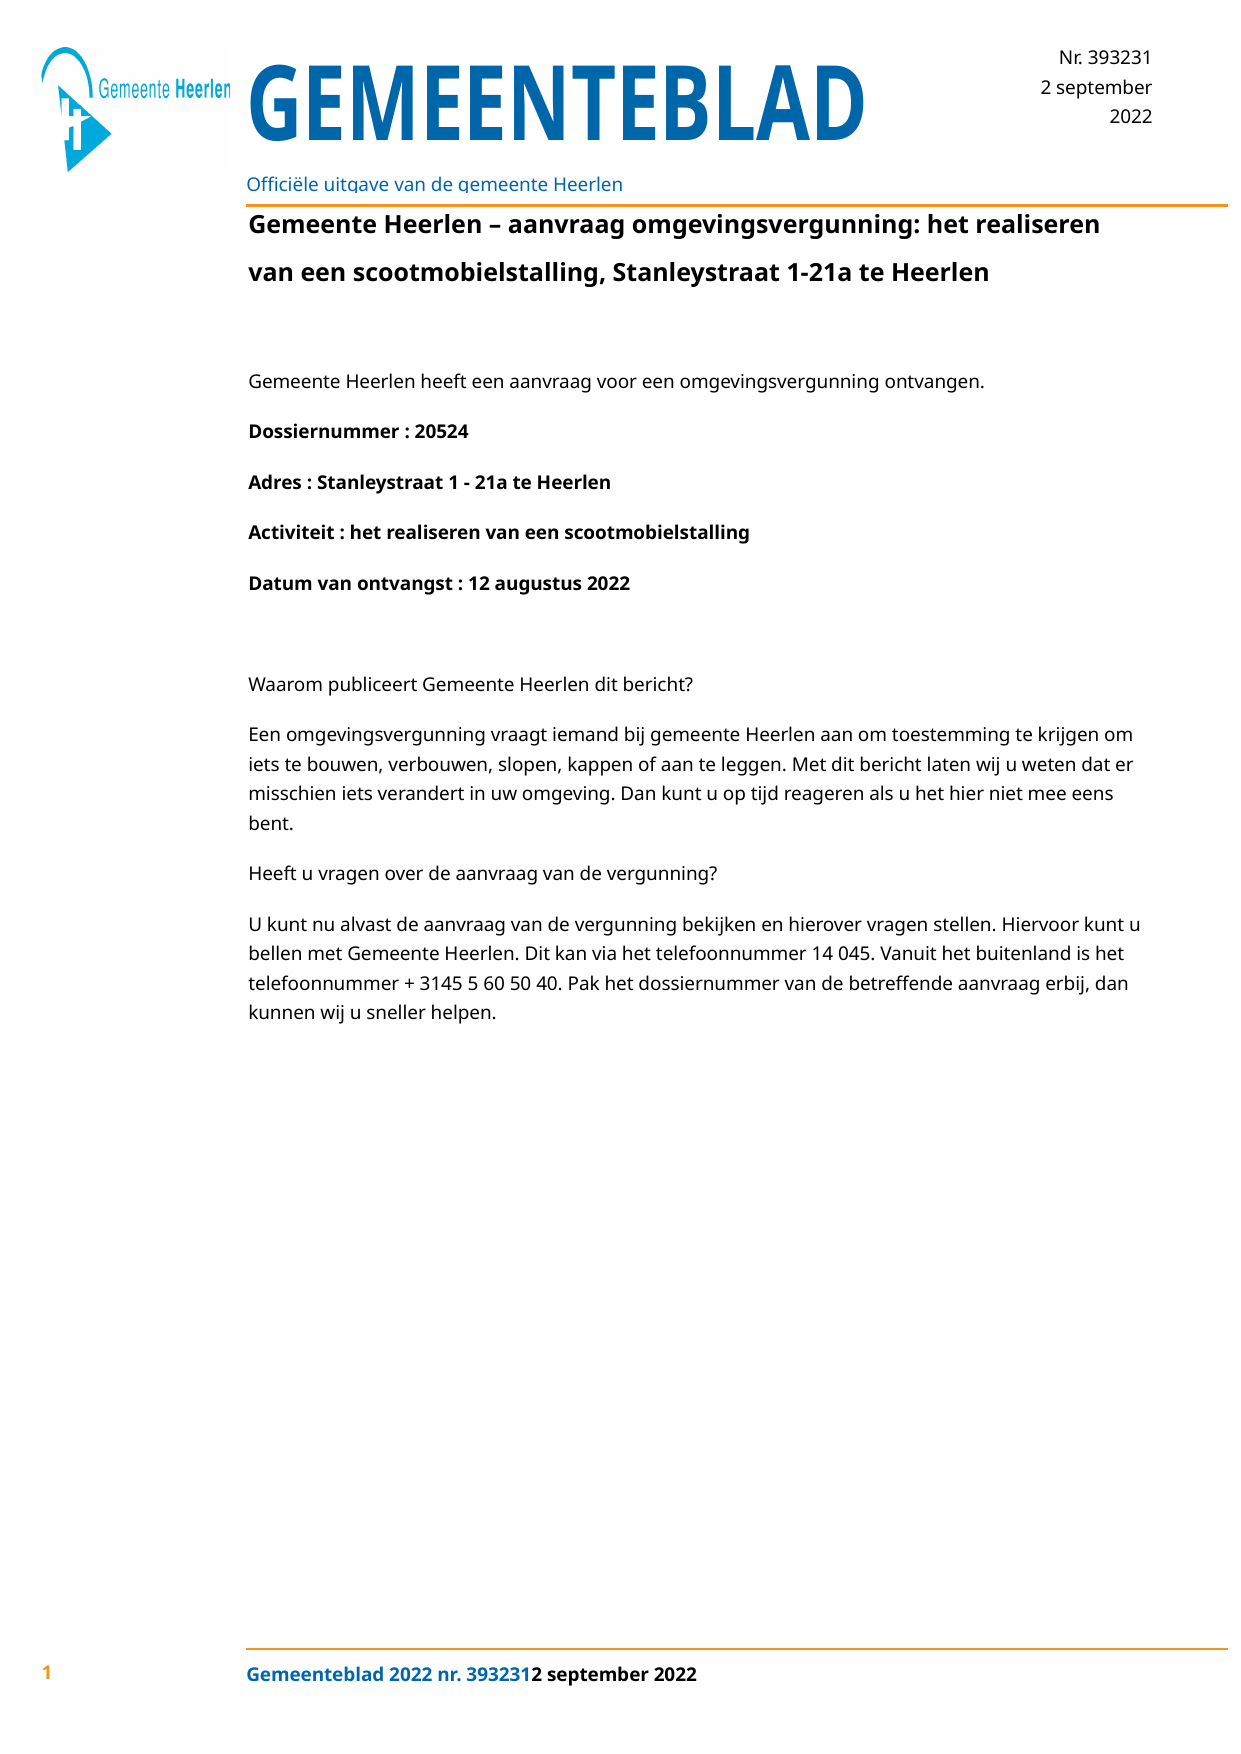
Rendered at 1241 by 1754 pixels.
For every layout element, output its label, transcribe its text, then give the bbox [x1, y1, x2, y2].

text Datum van ontvangst : 12 augustus 2022 [248, 570, 1152, 596]
text U kunt nu alvast de aanvraag van de vergunning bekijken en hierover vragen stellen. Hiervoor kunt u bellen met Gemeente Heerlen. Dit kan via het telefoonnummer 14 045. Vanuit het buitenland is het telefoonnummer + 3145 5 60 50 40. Pak het dossiernummer van de betreffende aanvraag erbij, dan kunnen wij u sneller helpen. [248, 911, 1152, 1025]
picture [41, 47, 59, 70]
text Gemeente Heerlen – aanvraag omgevingsvergunning: het realiseren van een scootmobielstalling, Stanleystraat 1-21a te Heerlen [248, 207, 1152, 288]
text Gemeente Heerlen heeft een aanvraag voor een omgevingsvergunning ontvangen. [248, 368, 1152, 394]
text Een omgevingsvergunning vraagt iemand bij gemeente Heerlen aan om toestemming te krijgen om iets te bouwen, verbouwen, slopen, kappen of aan te leggen. Met dit bericht laten wij u weten dat er misschien iets verandert in uw omgeving. Dan kunt u op tijd reageren als u het hier niet mee eens bent. [248, 721, 1152, 836]
text Activiteit : het realiseren van een scootmobielstalling [248, 519, 1152, 545]
text Waarom publiceert Gemeente Heerlen dit bericht? [248, 671, 1152, 697]
text Heeft u vragen over de aanvraag van de vergunning? [248, 860, 1152, 886]
picture [41, 47, 231, 172]
text Dossiernummer : 20524 [248, 419, 1152, 444]
text Adres : Stanleystraat 1 - 21a te Heerlen [248, 469, 1152, 495]
